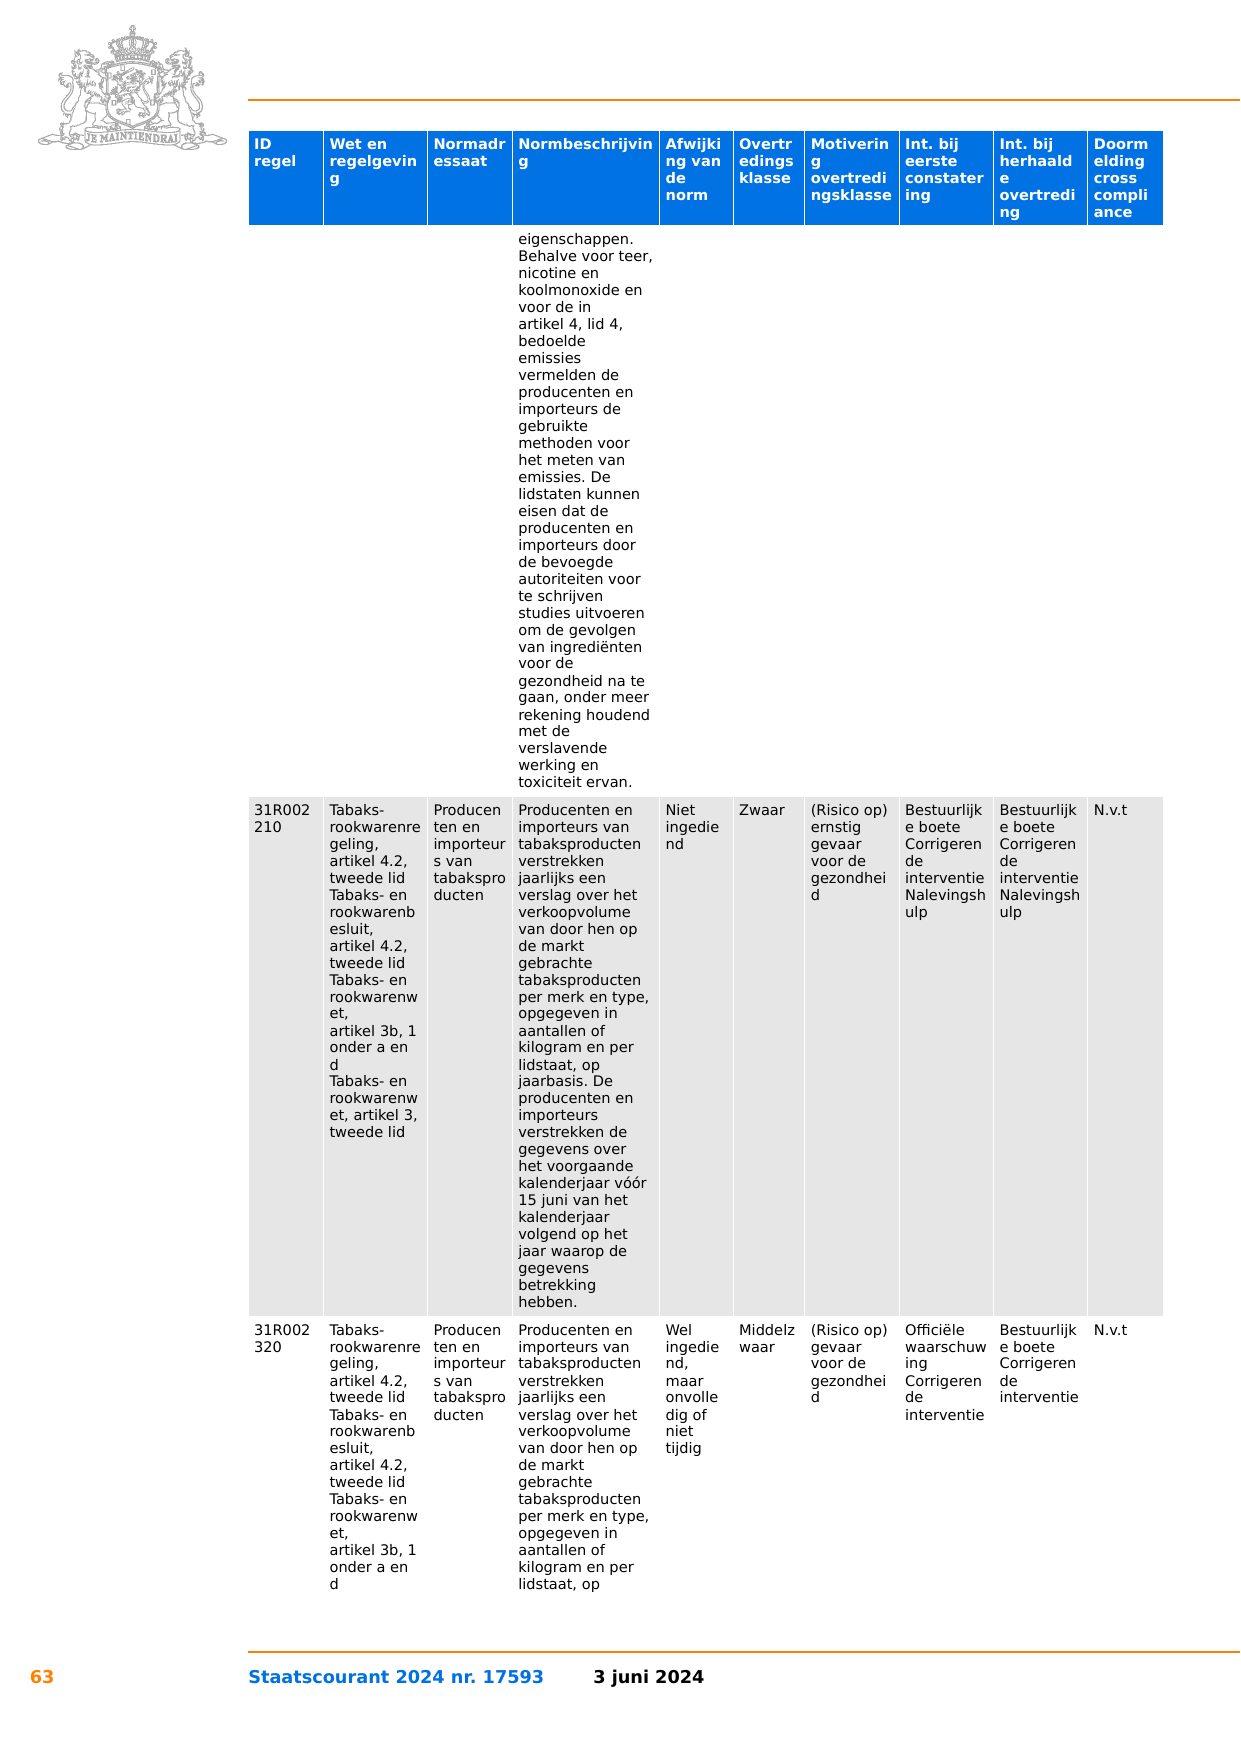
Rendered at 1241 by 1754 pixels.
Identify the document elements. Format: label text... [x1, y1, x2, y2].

table_cell Tabaks- rookwarenregeling, artikel 4.2, tweede lid Tabaks- en rookwarenbesluit, artikel 4.2, tweede lid Tabaks- en rookwarenwet, artikel 3b, 1 onder a en d [324, 1317, 427, 1598]
picture [38, 25, 227, 150]
table_cell [734, 226, 804, 796]
table_cell [900, 226, 993, 796]
table_cell [1088, 226, 1163, 796]
table_cell Bestuurlijke boete Corrigerende interventie Nalevingshulp [900, 797, 993, 1316]
table_cell Producenten en importeurs van tabaksproducten [428, 1317, 512, 1598]
table_cell N.v.t [1088, 797, 1163, 1316]
table_cell Producenten en importeurs van tabaksproducten verstrekken jaarlijks een verslag over het verkoopvolume van door hen op de markt gebrachte tabaksproducten per merk en type, opgegeven in aantallen of kilogram en per lidstaat, op [513, 1317, 659, 1598]
table_cell Tabaks- rookwarenregeling, artikel 4.2, tweede lid Tabaks- en rookwarenbesluit, artikel 4.2, tweede lid Tabaks- en rookwarenwet, artikel 3b, 1 onder a en d Tabaks- en rookwarenwet, artikel 3, tweede lid [324, 797, 427, 1316]
table_cell (Risico op) gevaar voor de gezondheid [805, 1317, 899, 1598]
table_header Wet en regelgeving [324, 131, 427, 225]
table_header Afwijking van de norm [660, 131, 733, 225]
table_cell [660, 226, 733, 796]
table_cell Officiële waarschuwing Corrigerende interventie [900, 1317, 993, 1598]
table_cell eigenschappen. Behalve voor teer, nicotine en koolmonoxide en voor de in artikel 4, lid 4, bedoelde emissies vermelden de producenten en importeurs de gebruikte methoden voor het meten van emissies. De lidstaten kunnen eisen dat de producenten en importeurs door de bevoegde autoriteiten voor te schrijven studies uitvoeren om de gevolgen van ingrediënten voor de gezondheid na te gaan, onder meer rekening houdend met de verslavende werking en toxiciteit ervan. [513, 226, 659, 796]
table_cell Bestuurlijke boete Corrigerende interventie [994, 1317, 1087, 1598]
table_header Int. bij herhaalde overtreding [994, 131, 1087, 225]
table_cell Wel ingediend, maar onvolledig of niet tijdig [660, 1317, 733, 1598]
table_header Overtredingsklasse [734, 131, 804, 225]
table_cell [805, 226, 899, 796]
table_cell [994, 226, 1087, 796]
table_header Motivering overtredingsklasse [805, 131, 899, 225]
table_header Doormelding cross compliance [1088, 131, 1163, 225]
table_header Int. bij eerste constatering [900, 131, 993, 225]
table_cell Producenten en importeurs van tabaksproducten [428, 797, 512, 1316]
table_cell [428, 226, 512, 796]
table_cell Bestuurlijke boete Corrigerende interventie Nalevingshulp [994, 797, 1087, 1316]
table_header Normadressaat [428, 131, 512, 225]
table_cell Producenten en importeurs van tabaksproducten verstrekken jaarlijks een verslag over het verkoopvolume van door hen op de markt gebrachte tabaksproducten per merk en type, opgegeven in aantallen of kilogram en per lidstaat, op jaarbasis. De producenten en importeurs verstrekken de gegevens over het voorgaande kalenderjaar vóór 15 juni van het kalenderjaar volgend op het jaar waarop de gegevens betrekking hebben. [513, 797, 659, 1316]
table_header Normbeschrijving [513, 131, 659, 225]
table_cell [249, 226, 323, 796]
table_cell [324, 226, 427, 796]
table_cell N.v.t [1088, 1317, 1163, 1598]
table_cell 31R002320 [249, 1317, 323, 1598]
table_cell (Risico op) ernstig gevaar voor de gezondheid [805, 797, 899, 1316]
table_cell Middelzwaar [734, 1317, 804, 1598]
table_cell Zwaar [734, 797, 804, 1316]
table_cell Niet ingediend [660, 797, 733, 1316]
table_cell 31R002210 [249, 797, 323, 1316]
table_header ID regel [249, 131, 323, 225]
